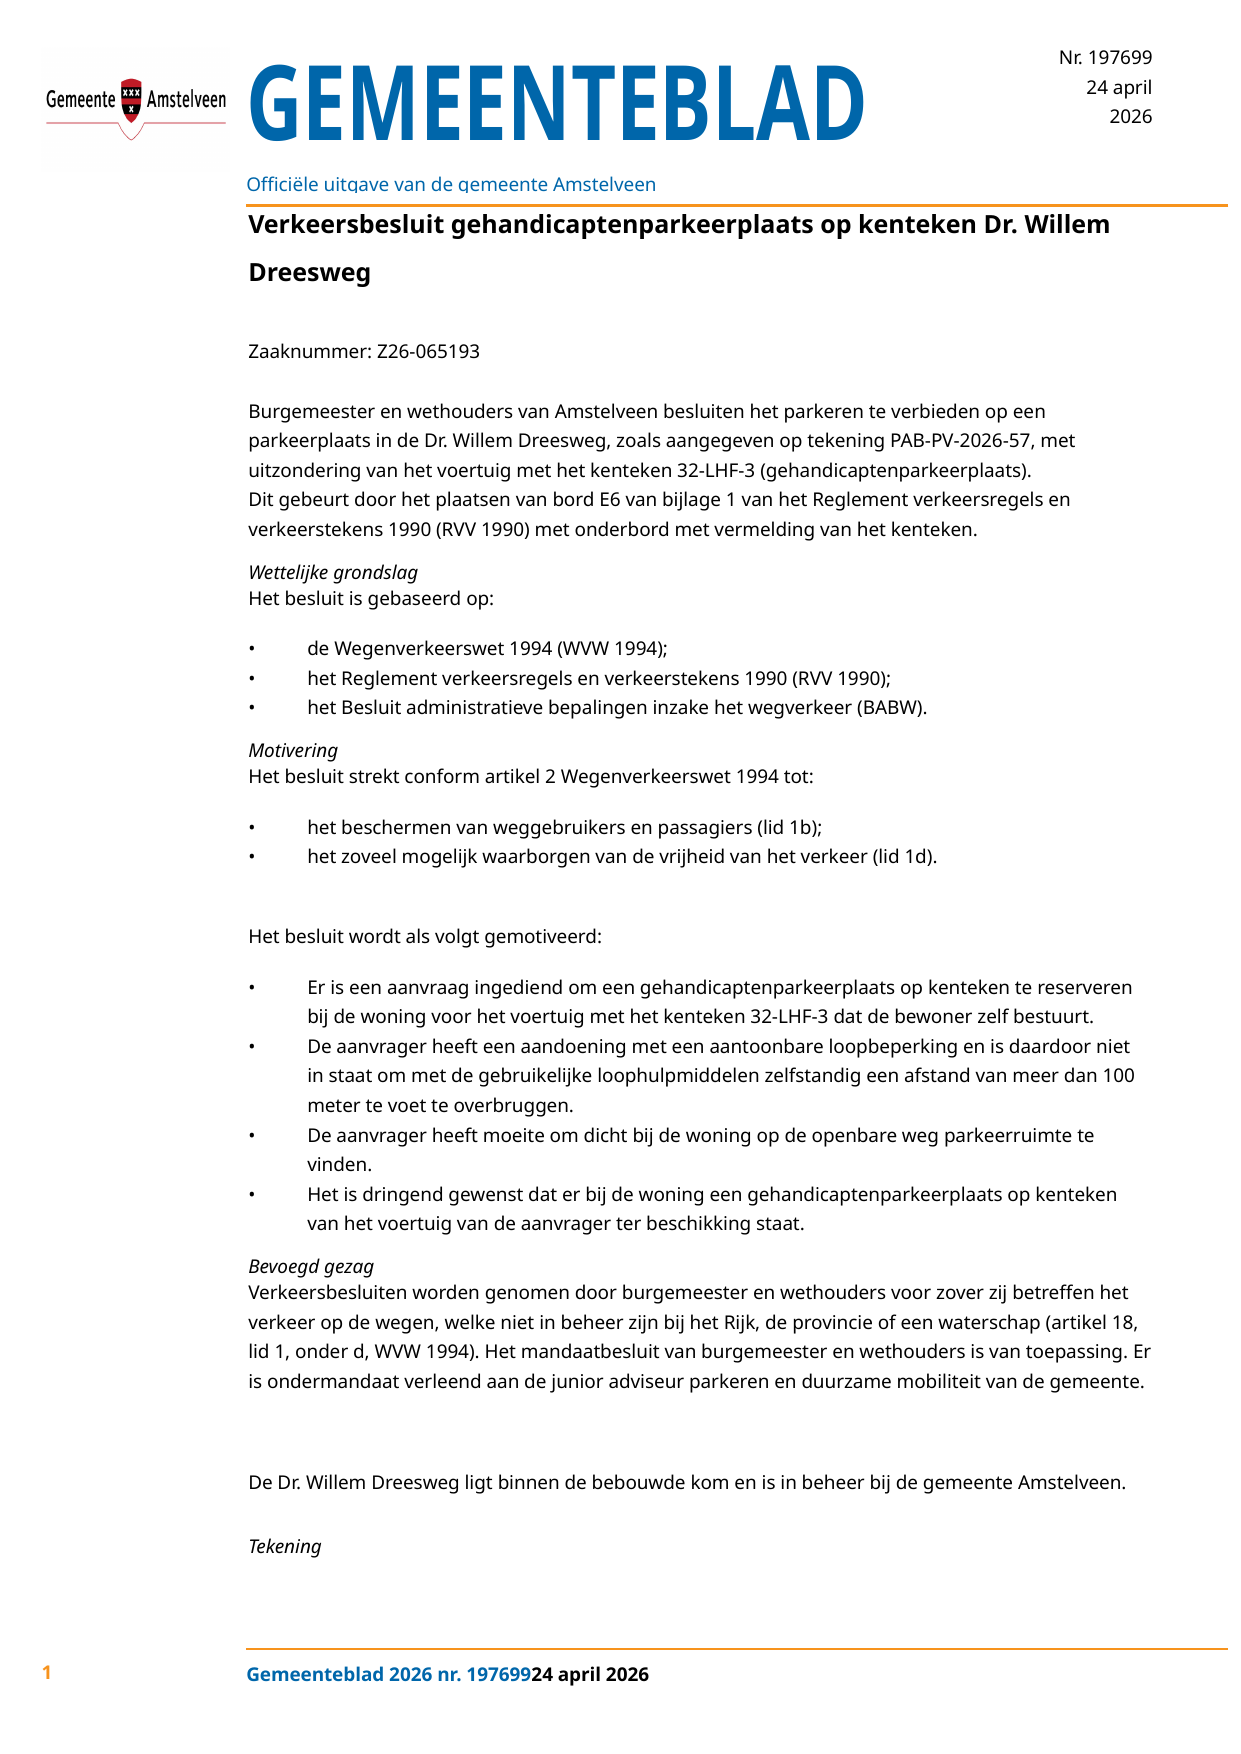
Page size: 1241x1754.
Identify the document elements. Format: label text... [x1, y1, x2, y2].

text Verkeersbesluiten worden genomen door burgemeester en wethouders voor zover zij betreffen het verkeer op de wegen, welke niet in beheer zijn bij het Rijk, de provincie of een waterschap (artikel 18, lid 1, onder d, WVW 1994). Het mandaatbesluit van burgemeester en wethouders is van toepassing. Er is ondermandaat verleend aan de junior adviseur parkeren en duurzame mobiliteit van de gemeente. [248, 1279, 1152, 1394]
text Het besluit strekt conform artikel 2 Wegenverkeerswet 1994 tot: [248, 763, 1152, 789]
text Motivering [248, 738, 1152, 763]
list De aanvrager heeft een aandoening met een aantoonbare loopbeperking en is daardoor niet in staat om met de gebruikelijke loophulpmiddelen zelfstandig een afstand van meer dan 100 meter te voet te overbruggen. [248, 1033, 1152, 1118]
text De Dr. Willem Dreesweg ligt binnen de bebouwde kom en is in beheer bij de gemeente Amstelveen. [248, 1469, 1152, 1495]
list De aanvrager heeft moeite om dicht bij de woning op de openbare weg parkeerruimte te vinden. [248, 1122, 1152, 1177]
list de Wegenverkeerswet 1994 (WVW 1994); [248, 635, 1152, 661]
text Wettelijke grondslag [248, 559, 1152, 585]
text Tekening [248, 1533, 1152, 1559]
list Het is dringend gewenst dat er bij de woning een gehandicaptenparkeerplaats op kenteken van het voertuig van de aanvrager ter beschikking staat. [248, 1181, 1152, 1236]
text Burgemeester en wethouders van Amstelveen besluiten het parkeren te verbieden op een parkeerplaats in de Dr. Willem Dreesweg, zoals aangegeven op tekening PAB-PV-2026-57, met uitzondering van het voertuig met het kenteken 32-LHF-3 (gehandicaptenparkeerplaats). [248, 398, 1152, 483]
text Dit gebeurt door het plaatsen van bord E6 van bijlage 1 van het Reglement verkeersregels en verkeerstekens 1990 (RVV 1990) met onderbord met vermelding van het kenteken. [248, 487, 1152, 542]
text Bevoegd gezag [248, 1254, 1152, 1279]
list het Reglement verkeersregels en verkeerstekens 1990 (RVV 1990); [248, 665, 1152, 691]
text Het besluit wordt als volgt gemotiveerd: [248, 923, 1152, 949]
picture [41, 47, 231, 172]
text Zaaknummer: Z26-065193 [248, 339, 1152, 364]
list het zoveel mogelijk waarborgen van de vrijheid van het verkeer (lid 1d). [248, 843, 1152, 869]
text Het besluit is gebaseerd op: [248, 585, 1152, 611]
list het Besluit administratieve bepalingen inzake het wegverkeer (BABW). [248, 694, 1152, 720]
list het beschermen van weggebruikers en passagiers (lid 1b); [248, 814, 1152, 839]
text Verkeersbesluit gehandicaptenparkeerplaats op kenteken Dr. Willem Dreesweg [248, 207, 1152, 288]
list Er is een aanvraag ingediend om een gehandicaptenparkeerplaats op kenteken te reserveren bij de woning voor het voertuig met het kenteken 32-LHF-3 dat de bewoner zelf bestuurt. [248, 974, 1152, 1029]
